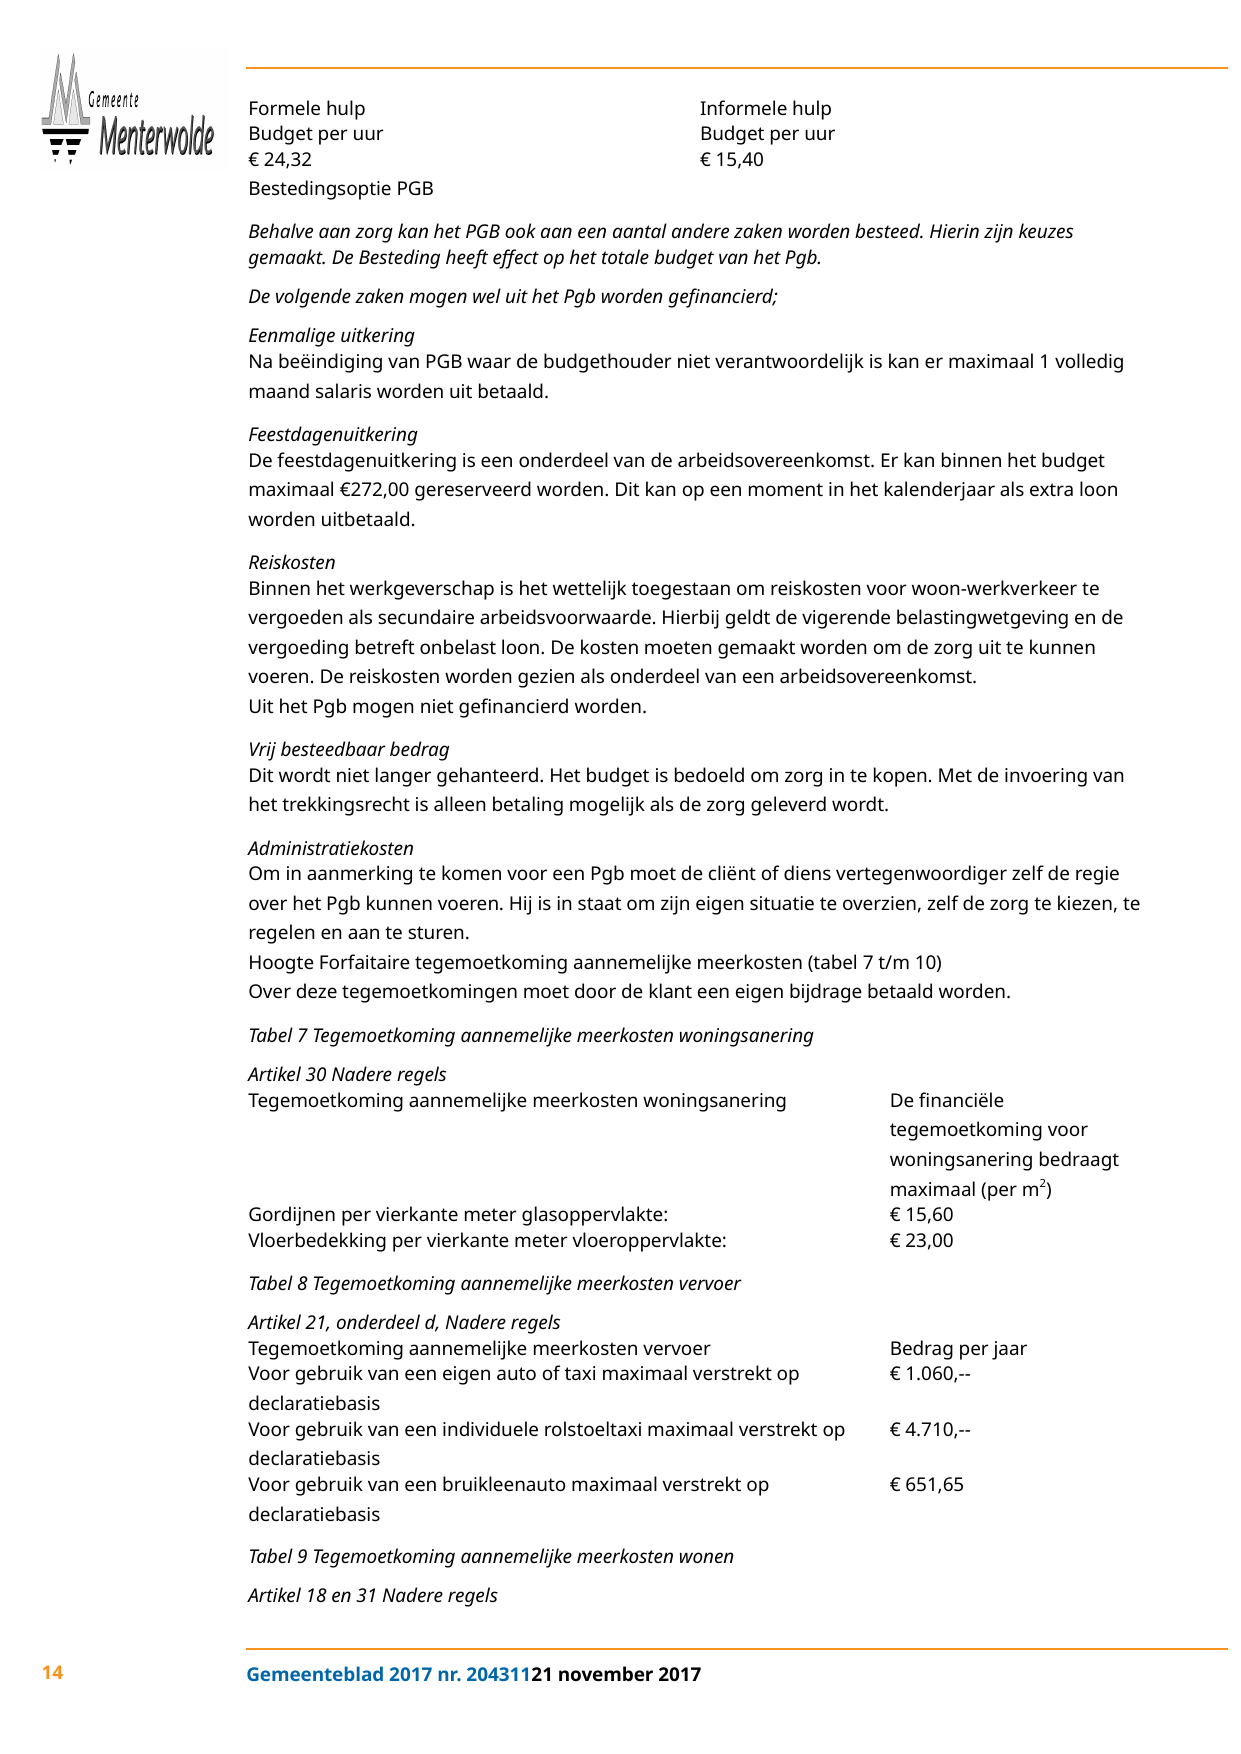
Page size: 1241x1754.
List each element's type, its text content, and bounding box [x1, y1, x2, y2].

table_cell Voor gebruik van een bruikleenauto maximaal verstrekt op declaratiebasis [248, 1471, 889, 1526]
text Artikel 30 Nadere regels [248, 1061, 1152, 1087]
table_header De financiële tegemoetkoming voor woningsanering bedraagt maximaal (per m2) [890, 1087, 1152, 1201]
text Dit wordt niet langer gehanteerd. Het budget is bedoeld om zorg in te kopen. Met de invoering van het trekkingsrecht is alleen betaling mogelijk als de zorg geleverd wordt. [248, 762, 1152, 817]
text Om in aanmerking te komen voor een Pgb moet de cliënt of diens vertegenwoordiger zelf de regie over het Pgb kunnen voeren. Hij is in staat om zijn eigen situatie te overzien, zelf de zorg te kiezen, te regelen en aan te sturen. [248, 860, 1152, 945]
table_cell Budget per uur [700, 121, 1152, 146]
text Reiskosten [248, 549, 1152, 575]
text Bestedingsoptie PGB [248, 175, 1152, 201]
table_cell Informele hulp [700, 95, 1152, 121]
text Binnen het werkgeverschap is het wettelijk toegestaan om reiskosten voor woon-werkverkeer te vergoeden als secundaire arbeidsvoorwaarde. Hierbij geldt de vigerende belastingwetgeving en de vergoeding betreft onbelast loon. De kosten moeten gemaakt worden om de zorg uit te kunnen voeren. De reiskosten worden gezien als onderdeel van een arbeidsovereenkomst. [248, 575, 1152, 689]
text Feestdagenuitkering [248, 421, 1152, 447]
text Tabel 8 Tegemoetkoming aannemelijke meerkosten vervoer [248, 1270, 1152, 1295]
text Tabel 9 Tegemoetkoming aannemelijke meerkosten wonen [248, 1543, 1152, 1569]
table_cell Gordijnen per vierkante meter glasoppervlakte: [248, 1201, 889, 1227]
text Over deze tegemoetkomingen moet door de klant een eigen bijdrage betaald worden. [248, 979, 1152, 1004]
text Vrij besteedbaar bedrag [248, 736, 1152, 762]
text Eenmalige uitkering [248, 323, 1152, 348]
table_header Bedrag per jaar [890, 1335, 1152, 1361]
text Uit het Pgb mogen niet gefinancierd worden. [248, 693, 1152, 719]
table_cell Voor gebruik van een eigen auto of taxi maximaal verstrekt op declaratiebasis [248, 1361, 889, 1416]
table_cell Voor gebruik van een individuele rolstoeltaxi maximaal verstrekt op declaratiebasis [248, 1416, 889, 1471]
table_cell € 15,40 [700, 146, 1152, 172]
text Tabel 7 Tegemoetkoming aannemelijke meerkosten woningsanering [248, 1022, 1152, 1048]
table_cell € 23,00 [890, 1227, 1152, 1253]
table_cell Vloerbedekking per vierkante meter vloeroppervlakte: [248, 1227, 889, 1253]
table_cell € 15,60 [890, 1201, 1152, 1227]
table_cell Budget per uur [248, 121, 700, 146]
text Artikel 18 en 31 Nadere regels [248, 1582, 1152, 1608]
text De volgende zaken mogen wel uit het Pgb worden gefinancierd; [248, 283, 1152, 309]
text Administratiekosten [248, 835, 1152, 860]
text De feestdagenuitkering is een onderdeel van de arbeidsovereenkomst. Er kan binnen het budget maximaal €272,00 gereserveerd worden. Dit kan op een moment in het kalenderjaar als extra loon worden uitbetaald. [248, 447, 1152, 532]
text Behalve aan zorg kan het PGB ook aan een aantal andere zaken worden besteed. Hierin zijn keuzes gemaakt. De Besteding heeft effect op het totale budget van het Pgb. [248, 218, 1152, 270]
table_header Tegemoetkoming aannemelijke meerkosten woningsanering [248, 1087, 889, 1201]
text Na beëindiging van PGB waar de budgethouder niet verantwoordelijk is kan er maximaal 1 volledig maand salaris worden uit betaald. [248, 348, 1152, 404]
picture [41, 47, 231, 172]
table_header Tegemoetkoming aannemelijke meerkosten vervoer [248, 1335, 889, 1361]
table_cell € 1.060,-- [890, 1361, 1152, 1416]
table_cell € 24,32 [248, 146, 700, 172]
table_cell Formele hulp [248, 95, 700, 121]
table_cell € 4.710,-- [890, 1416, 1152, 1471]
text Artikel 21, onderdeel d, Nadere regels [248, 1309, 1152, 1335]
table_cell € 651,65 [890, 1471, 1152, 1526]
text Hoogte Forfaitaire tegemoetkoming aannemelijke meerkosten (tabel 7 t/m 10) [248, 949, 1152, 975]
